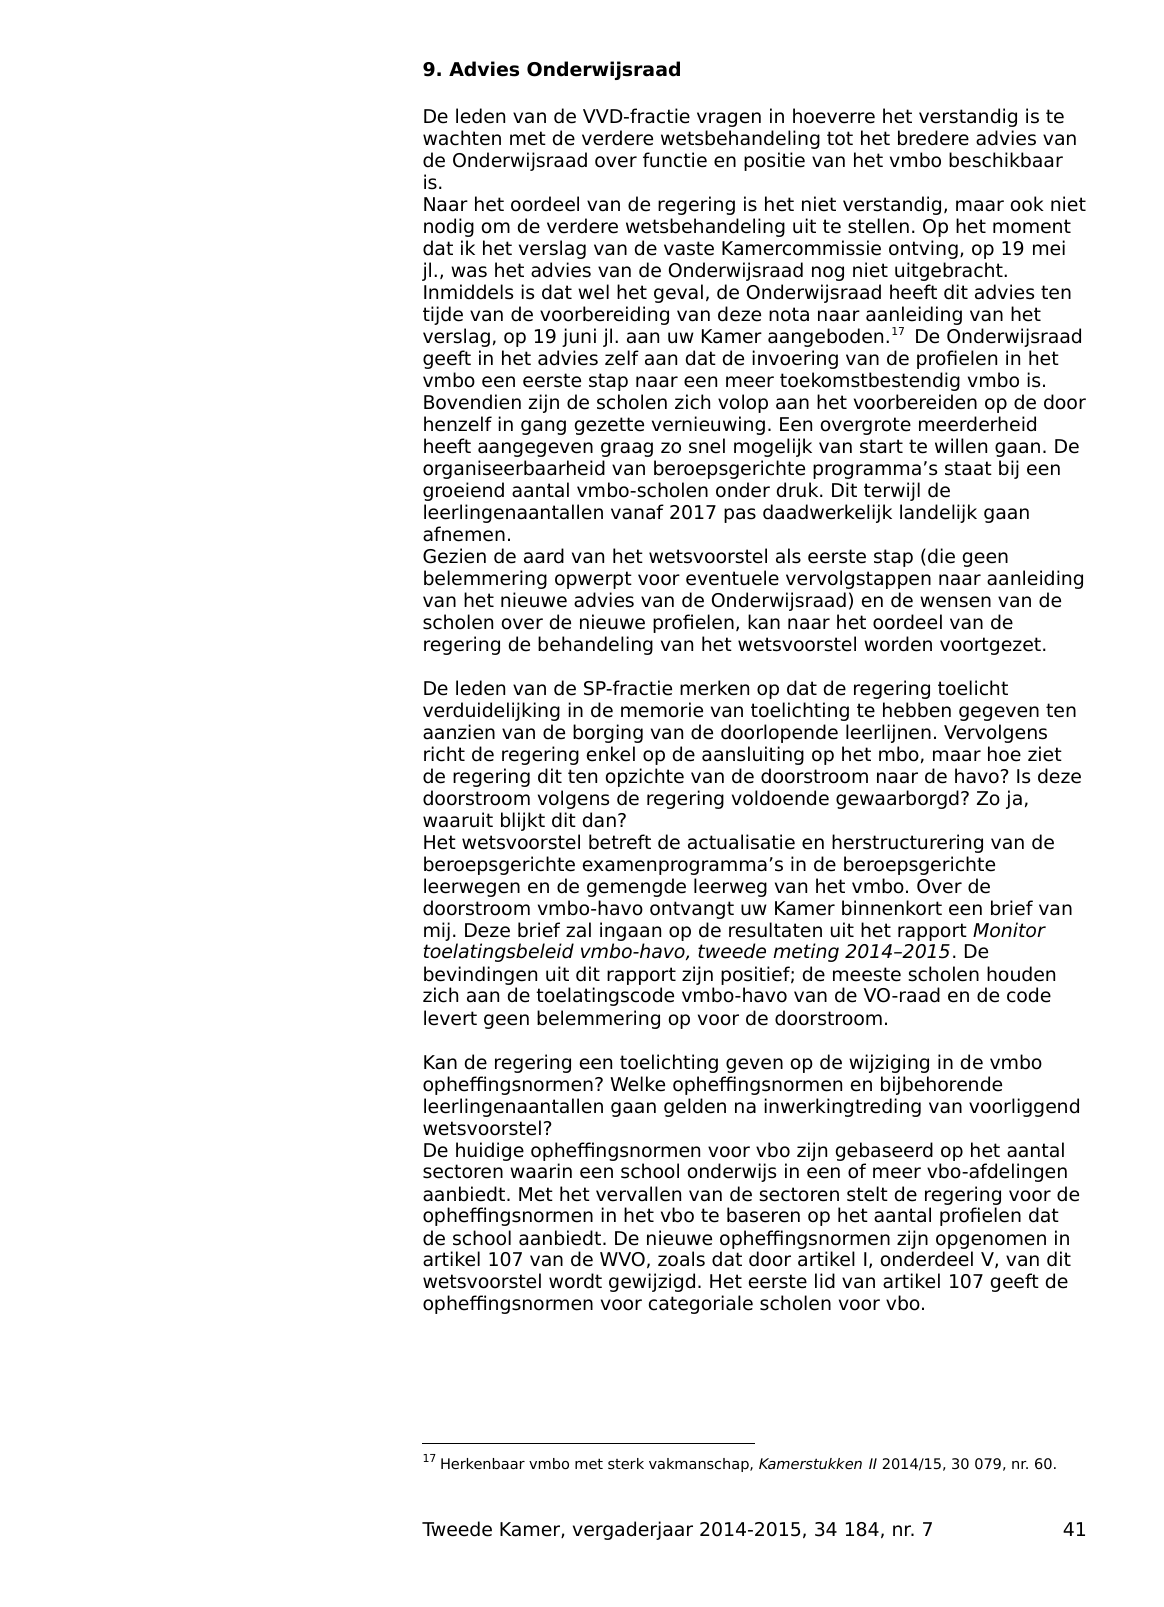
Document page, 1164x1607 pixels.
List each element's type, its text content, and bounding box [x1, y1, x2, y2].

text Herkenbaar vmbo met sterk vakmanschap, Kamerstukken II 2014/15, 30 079, nr. 60. [422, 1452, 1087, 1474]
text Bovendien zijn de scholen zich volop aan het voorbereiden op de door henzelf in gang gezette vernieuwing. Een overgrote meerderheid heeft aangegeven graag zo snel mogelijk van start te willen gaan. De organiseerbaarheid van beroepsgerichte programma’s staat bij een groeiend aantal vmbo-scholen onder druk. Dit terwijl de leerlingenaantallen vanaf 2017 pas daadwerkelijk landelijk gaan afnemen. [422, 392, 1087, 546]
text Het wetsvoorstel betreft de actualisatie en herstructurering van de beroepsgerichte examenprogramma’s in de beroepsgerichte leerwegen en de gemengde leerweg van het vmbo. Over de doorstroom vmbo-havo ontvangt uw Kamer binnenkort een brief van mij. Deze brief zal ingaan op de resultaten uit het rapport Monitor toelatingsbeleid vmbo-havo, tweede meting 2014–2015. De bevindingen uit dit rapport zijn positief; de meeste scholen houden zich aan de toelatingscode vmbo-havo van de VO-raad en de code levert geen belemmering op voor de doorstroom. [422, 832, 1087, 1029]
text De huidige opheffingsnormen voor vbo zijn gebaseerd op het aantal sectoren waarin een school onderwijs in een of meer vbo-afdelingen aanbiedt. Met het vervallen van de sectoren stelt de regering voor de opheffingsnormen in het vbo te baseren op het aantal profielen dat de school aanbiedt. De nieuwe opheffingsnormen zijn opgenomen in artikel 107 van de WVO, zoals dat door artikel I, onderdeel V, van dit wetsvoorstel wordt gewijzigd. Het eerste lid van artikel 107 geeft de opheffingsnormen voor categoriale scholen voor vbo. [422, 1139, 1087, 1315]
text De leden van de VVD-fractie vragen in hoeverre het verstandig is te wachten met de verdere wetsbehandeling tot het bredere advies van de Onderwijsraad over functie en positie van het vmbo beschikbaar is. [422, 106, 1087, 194]
text Naar het oordeel van de regering is het niet verstandig, maar ook niet nodig om de verdere wetsbehandeling uit te stellen. Op het moment dat ik het verslag van de vaste Kamercommissie ontving, op 19 mei jl., was het advies van de Onderwijsraad nog niet uitgebracht. Inmiddels is dat wel het geval, de Onderwijsraad heeft dit advies ten tijde van de voorbereiding van deze nota naar aanleiding van het verslag, op 19 juni jl. aan uw Kamer aangeboden. De Onderwijsraad geeft in het advies zelf aan dat de invoering van de profielen in het vmbo een eerste stap naar een meer toekomstbestendig vmbo is. [422, 194, 1087, 392]
subtitle 9. Advies Onderwijsraad [422, 59, 1087, 81]
text Kan de regering een toelichting geven op de wijziging in de vmbo opheffingsnormen? Welke opheffingsnormen en bijbehorende leerlingenaantallen gaan gelden na inwerkingtreding van voorliggend wetsvoorstel? [422, 1052, 1087, 1139]
text Gezien de aard van het wetsvoorstel als eerste stap (die geen belemmering opwerpt voor eventuele vervolgstappen naar aanleiding van het nieuwe advies van de Onderwijsraad) en de wensen van de scholen over de nieuwe profielen, kan naar het oordeel van de regering de behandeling van het wetsvoorstel worden voortgezet. [422, 546, 1087, 656]
text De leden van de SP-fractie merken op dat de regering toelicht verduidelijking in de memorie van toelichting te hebben gegeven ten aanzien van de borging van de doorlopende leerlijnen. Vervolgens richt de regering enkel op de aansluiting op het mbo, maar hoe ziet de regering dit ten opzichte van de doorstroom naar de havo? Is deze doorstroom volgens de regering voldoende gewaarborgd? Zo ja, waaruit blijkt dit dan? [422, 678, 1087, 832]
